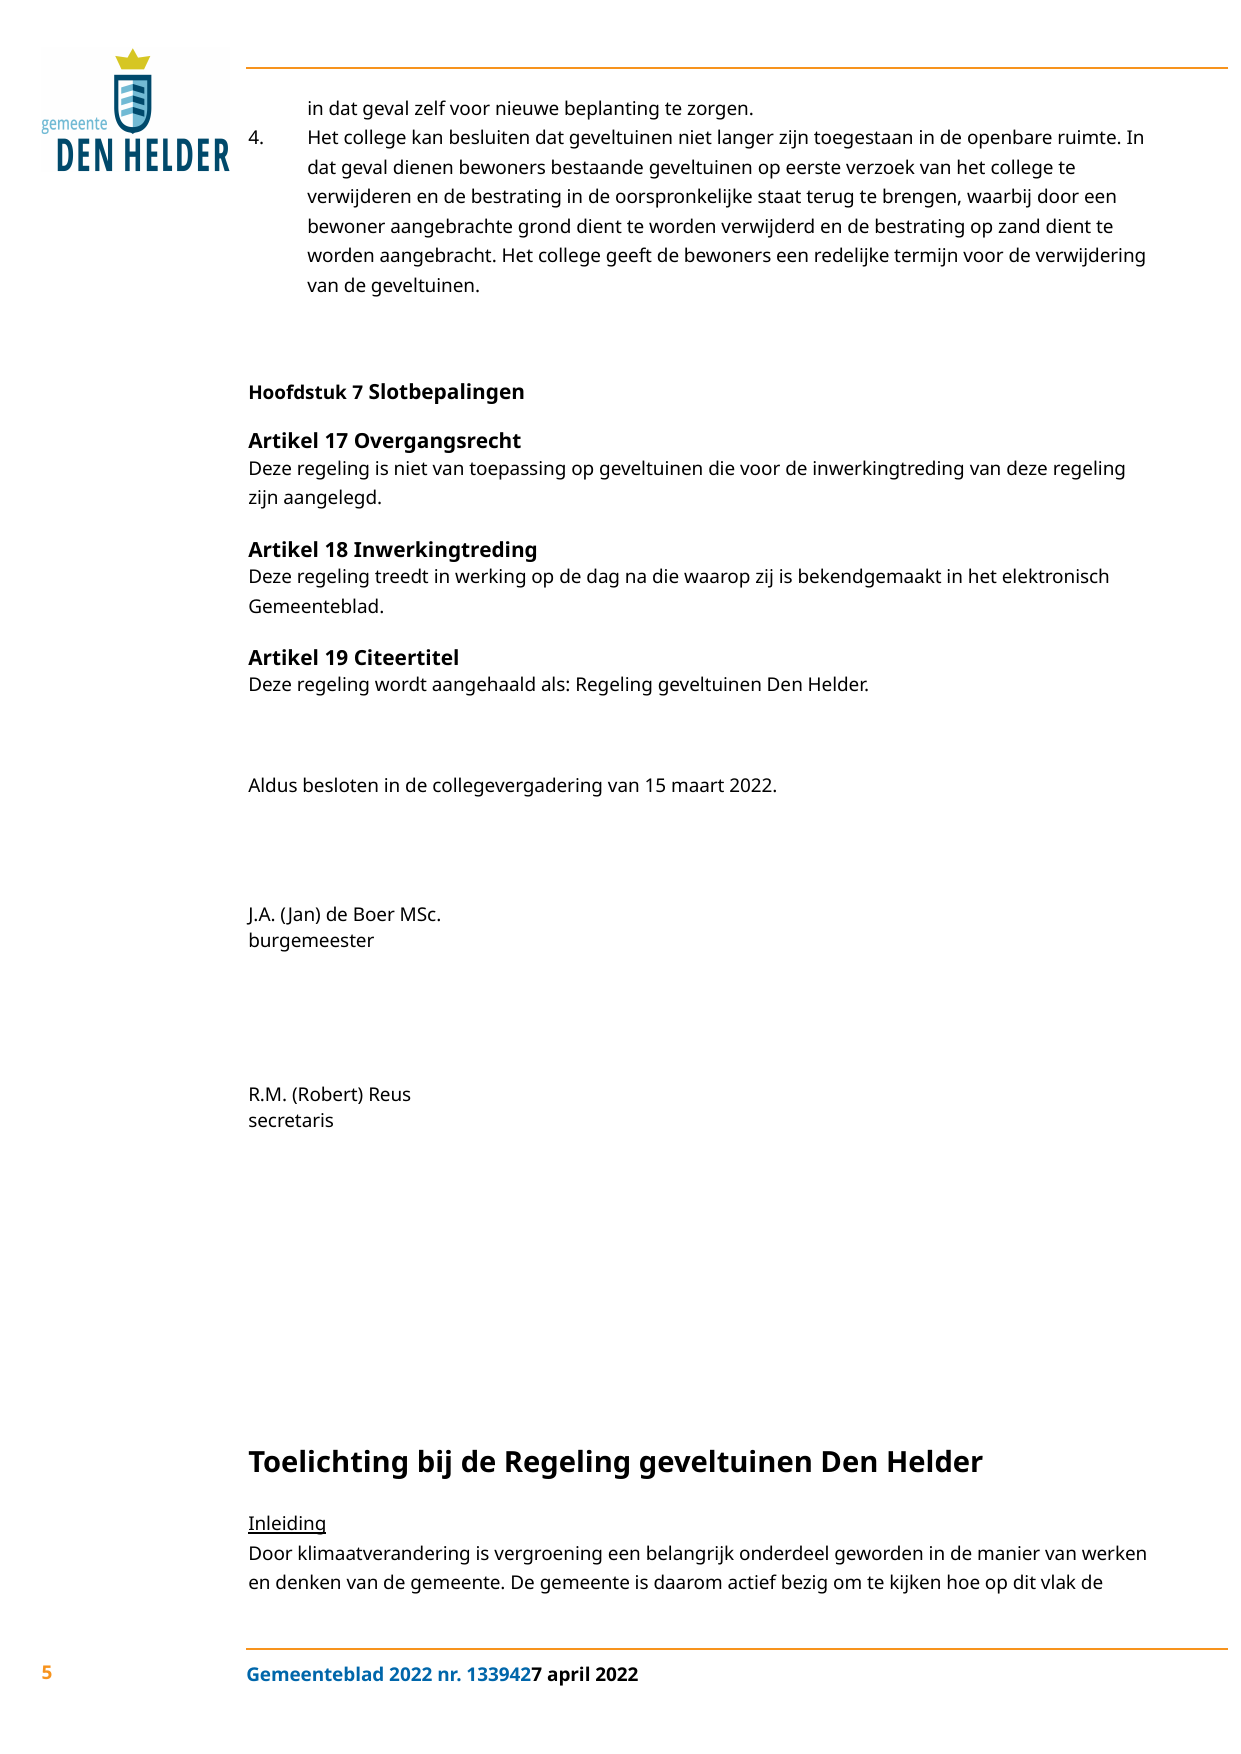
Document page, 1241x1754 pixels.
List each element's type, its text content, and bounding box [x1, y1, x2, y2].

text Artikel 18 Inwerkingtreding [248, 535, 1152, 563]
text J.A. (Jan) de Boer MSc. [248, 901, 1152, 927]
text Door klimaatverandering is vergroening een belangrijk onderdeel geworden in de manier van werken en denken van de gemeente. De gemeente is daarom actief bezig om te kijken hoe op dit vlak de [248, 1540, 1152, 1595]
text Inleiding [248, 1510, 1152, 1536]
text Artikel 17 Overgangsrecht [248, 426, 1152, 455]
list in dat geval zelf voor nieuwe beplanting te zorgen. [248, 95, 1152, 121]
picture [130, 157, 135, 172]
text burgemeester [248, 927, 1152, 953]
picture [100, 154, 106, 172]
list Het college kan besluiten dat geveltuinen niet langer zijn toegestaan in de openbare ruimte. In dat geval dienen bewoners bestaande geveltuinen op eerste verzoek van het college te verwijderen en de bestrating in de oorspronkelijke staat terug te brengen, waarbij door een bewoner aangebrachte grond dient te worden verwijderd en de bestrating op zand dient te worden aangebracht. Het college geeft de bewoners een redelijke termijn voor de verwijdering van de geveltuinen. [248, 124, 1152, 298]
text secretaris [248, 1107, 1152, 1133]
text Aldus besloten in de collegevergadering van 15 maart 2022. [248, 773, 1152, 798]
picture [63, 144, 68, 165]
text R.M. (Robert) Reus [248, 1081, 1152, 1107]
text Artikel 19 Citeertitel [248, 643, 1152, 672]
text Deze regeling is niet van toepassing op geveltuinen die voor de inwerkingtreding van deze regeling zijn aangelegd. [248, 455, 1152, 510]
picture [41, 47, 231, 172]
picture [220, 160, 224, 172]
picture [182, 144, 187, 165]
text Deze regeling wordt aangehaald als: Regeling geveltuinen Den Helder. [248, 672, 1152, 697]
text Hoofdstuk 7 Slotbepalingen [248, 377, 1152, 406]
text Deze regeling treedt in werking op de dag na die waarop zij is bekendgemaakt in het elektronisch Gemeenteblad. [248, 563, 1152, 618]
text Toelichting bij de Regeling geveltuinen Den Helder [248, 1442, 1152, 1481]
